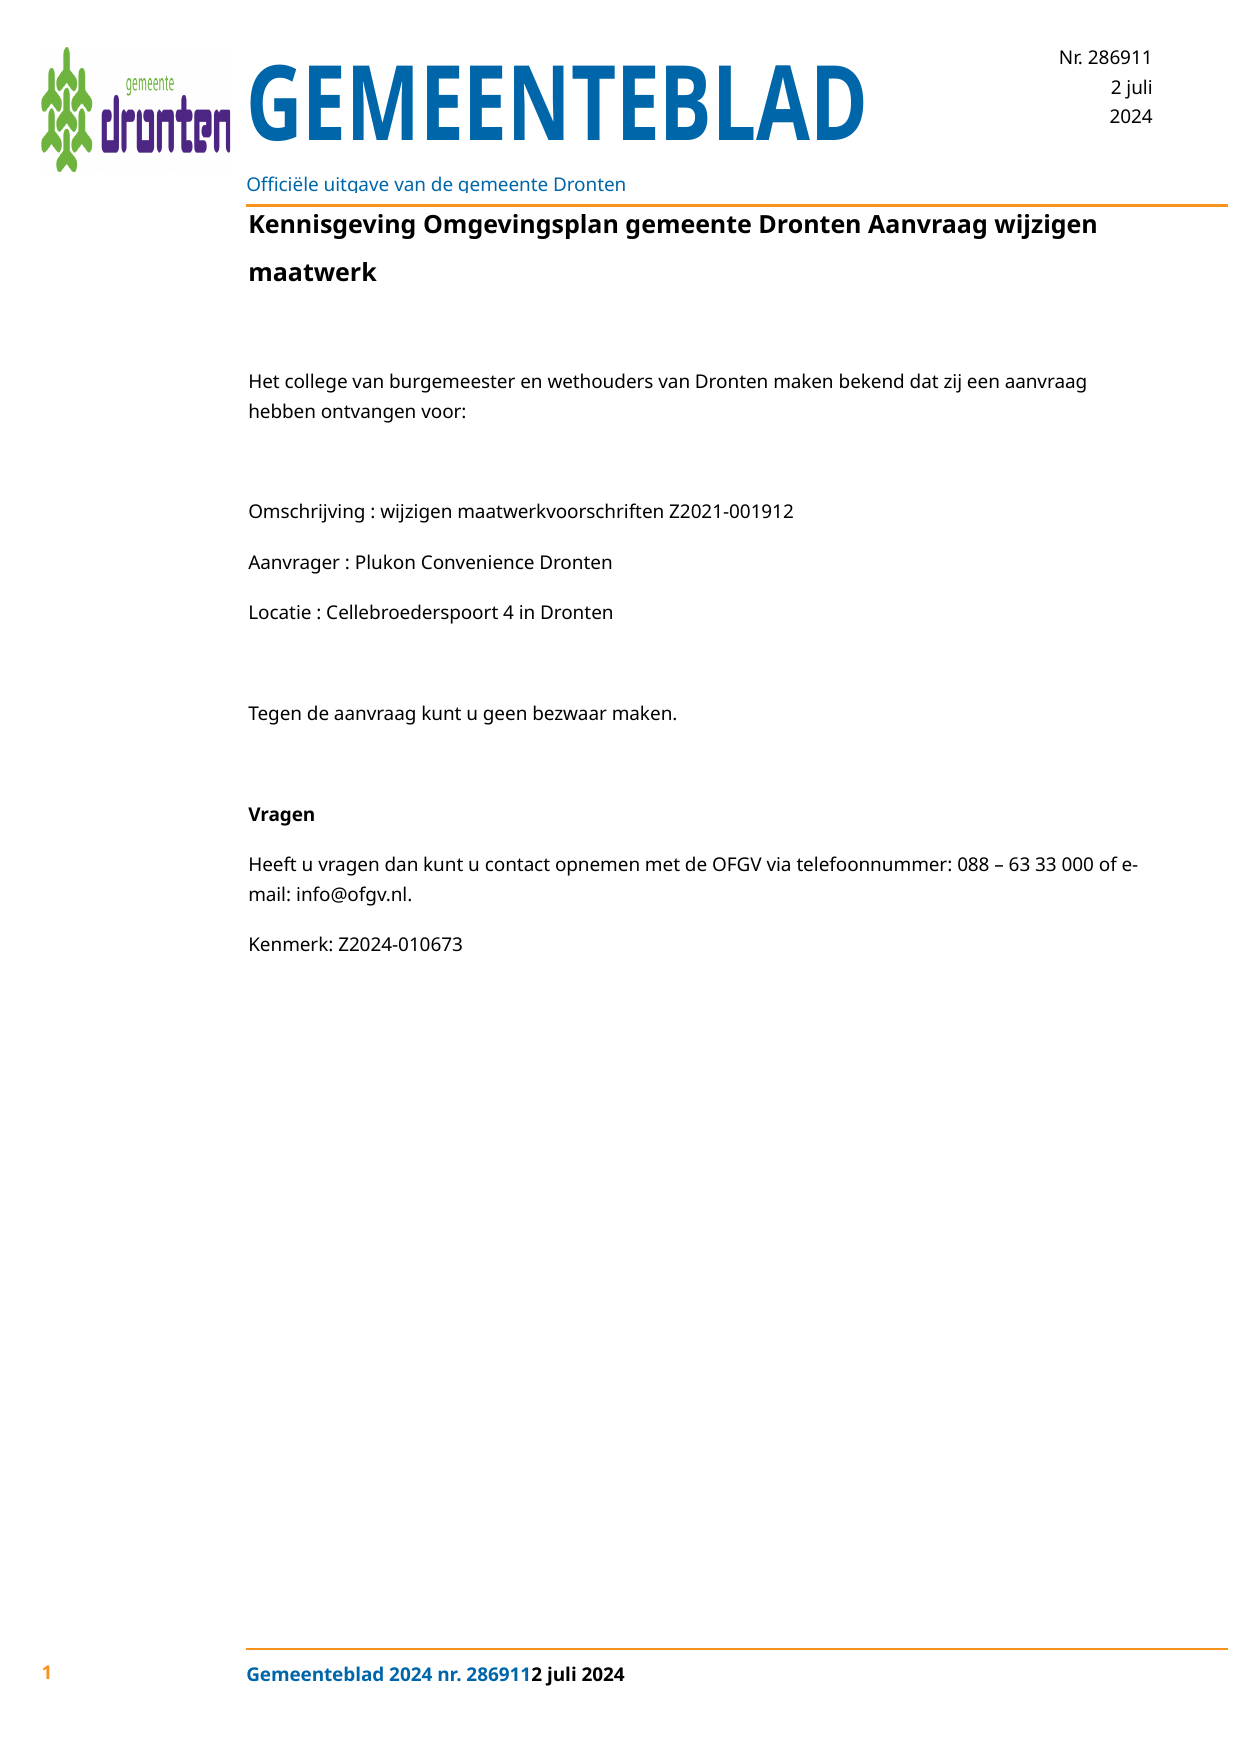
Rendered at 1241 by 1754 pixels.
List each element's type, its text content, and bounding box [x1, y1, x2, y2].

text Tegen de aanvraag kunt u geen bezwaar maken. [248, 700, 1152, 726]
text Omschrijving : wijzigen maatwerkvoorschriften Z2021-001912 [248, 499, 1152, 524]
picture [41, 47, 231, 172]
text Kenmerk: Z2024-010673 [248, 932, 1152, 957]
text Het college van burgemeester en wethouders van Dronten maken bekend dat zij een aanvraag hebben ontvangen voor: [248, 368, 1152, 424]
text Vragen [248, 801, 1152, 827]
text Locatie : Cellebroederspoort 4 in Dronten [248, 599, 1152, 625]
text Kennisgeving Omgevingsplan gemeente Dronten Aanvraag wijzigen maatwerk [248, 207, 1152, 288]
text Aanvrager : Plukon Convenience Dronten [248, 549, 1152, 575]
text Heeft u vragen dan kunt u contact opnemen met de OFGV via telefoonnummer: 088 – 63 33 000 of e-mail: info@ofgv.nl. [248, 852, 1152, 907]
